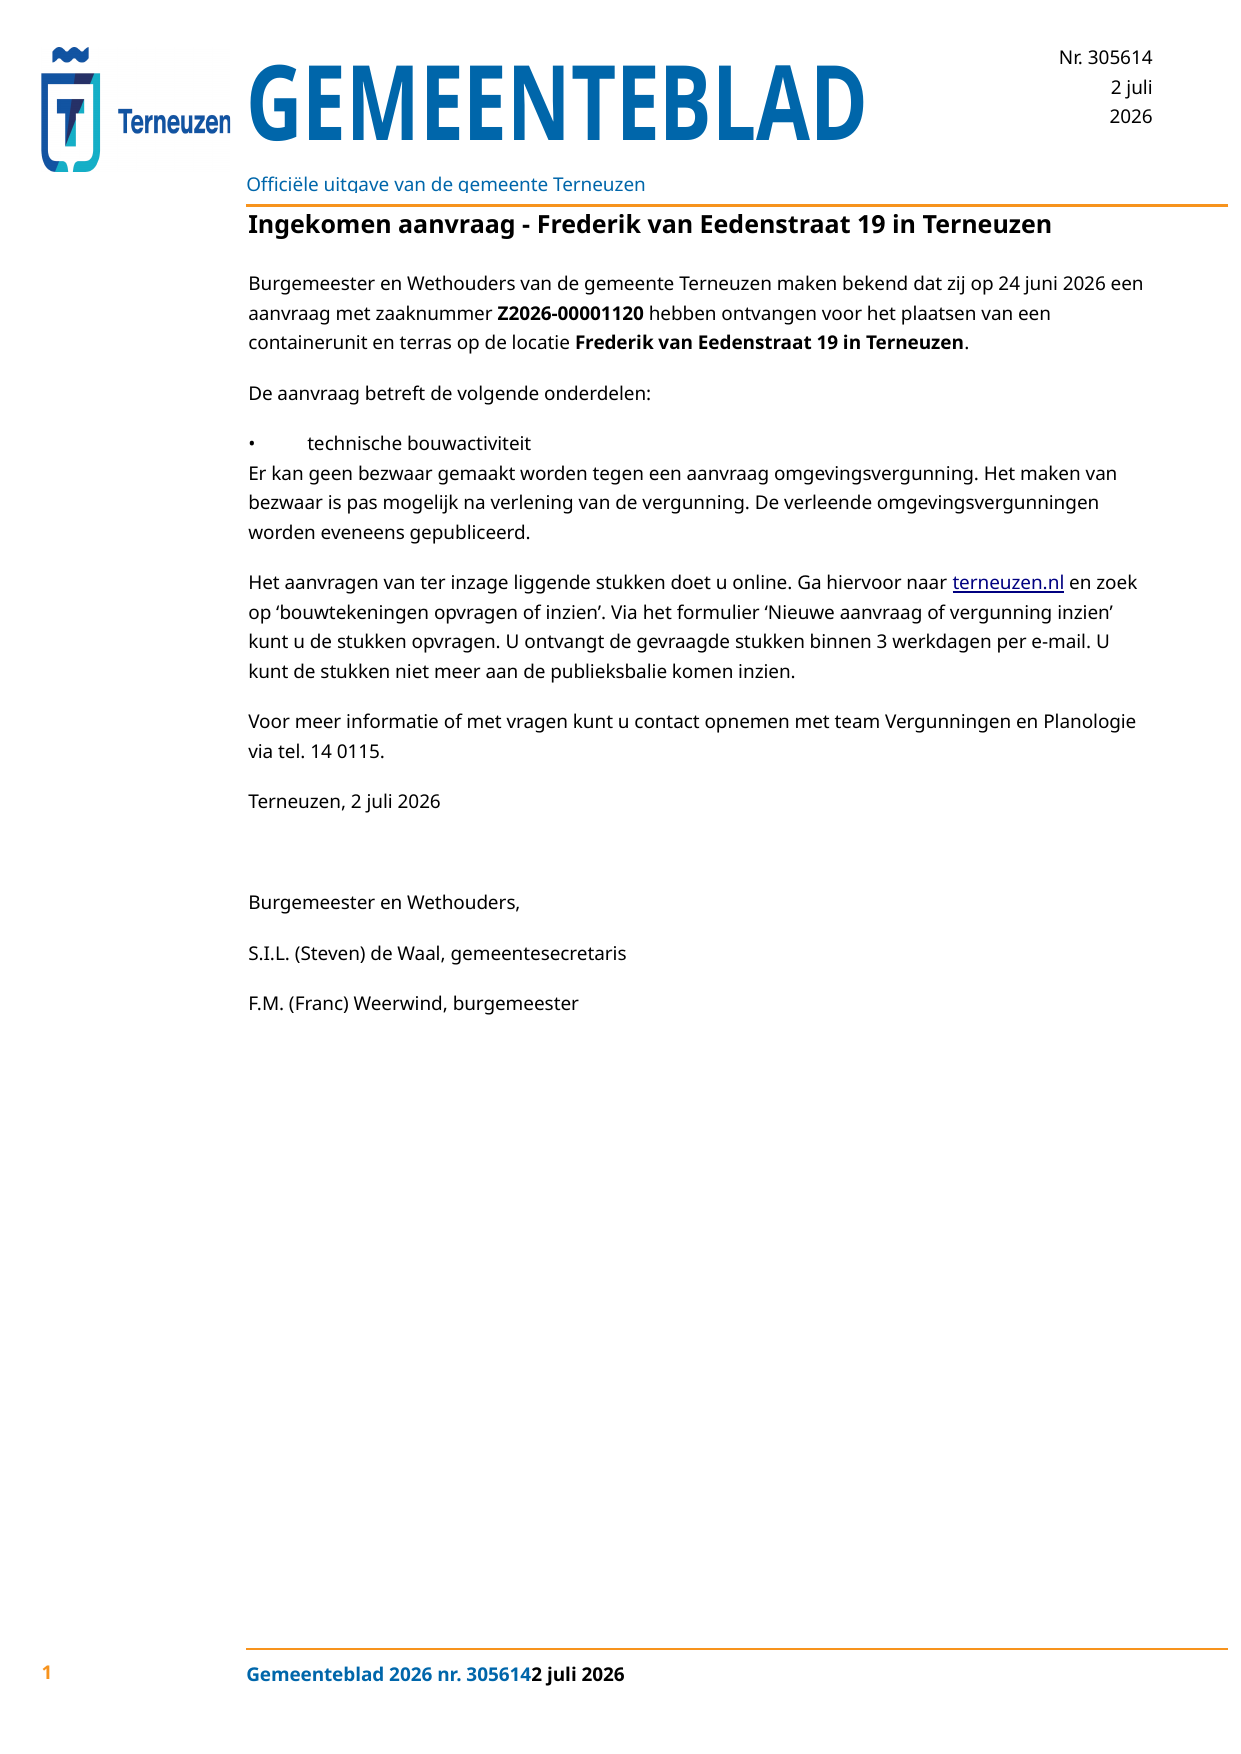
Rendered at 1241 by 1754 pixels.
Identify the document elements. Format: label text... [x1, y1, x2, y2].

text De aanvraag betreft de volgende onderdelen: [248, 380, 1152, 406]
text Het aanvragen van ter inzage liggende stukken doet u online. Ga hiervoor naar terneuzen.nl en zoek op ‘bouwtekeningen opvragen of inzien’. Via het formulier ‘Nieuwe aanvraag of vergunning inzien’ kunt u de stukken opvragen. U ontvangt de gevraagde stukken binnen 3 werkdagen per e-mail. U kunt de stukken niet meer aan de publieksbalie komen inzien. [248, 569, 1152, 684]
text S.I.L. (Steven) de Waal, gemeentesecretaris [248, 940, 1152, 966]
text Burgemeester en Wethouders, [248, 889, 1152, 915]
text Terneuzen, 2 juli 2026 [248, 789, 1152, 814]
text Burgemeester en Wethouders van de gemeente Terneuzen maken bekend dat zij op 24 juni 2026 een aanvraag met zaaknummer Z2026-00001120 hebben ontvangen voor het plaatsen van een containerunit en terras op de locatie Frederik van Eedenstraat 19 in Terneuzen. [248, 270, 1152, 355]
picture [41, 47, 231, 172]
text Ingekomen aanvraag - Frederik van Eedenstraat 19 in Terneuzen [248, 207, 1152, 241]
text Voor meer informatie of met vragen kunt u contact opnemen met team Vergunningen en Planologie via tel. 14 0115. [248, 709, 1152, 764]
text F.M. (Franc) Weerwind, burgemeester [248, 990, 1152, 1016]
text Er kan geen bezwaar gemaakt worden tegen een aanvraag omgevingsvergunning. Het maken van bezwaar is pas mogelijk na verlening van de vergunning. De verleende omgevingsvergunningen worden eveneens gepubliceerd. [248, 460, 1152, 545]
list technische bouwactiviteit [248, 430, 1152, 456]
